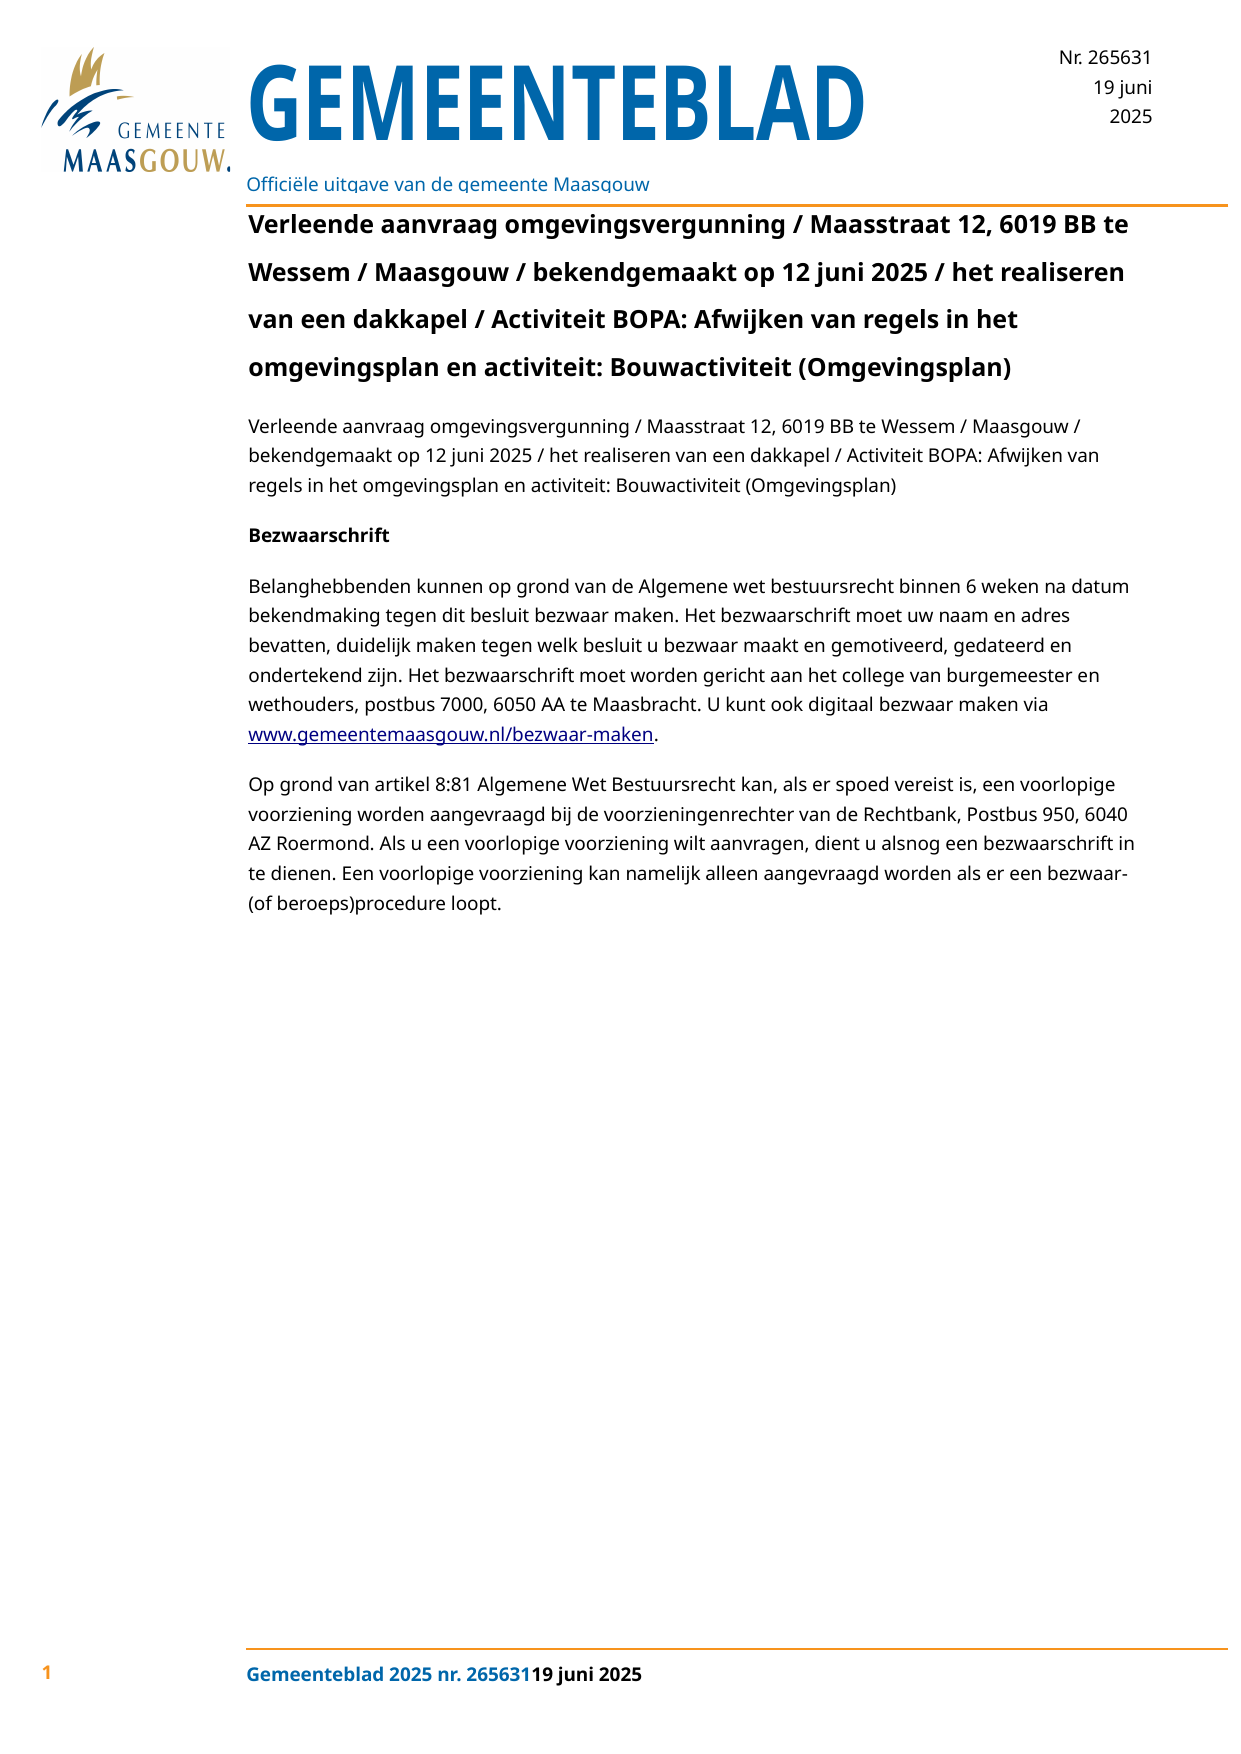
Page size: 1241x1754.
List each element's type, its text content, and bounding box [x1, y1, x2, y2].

text Verleende aanvraag omgevingsvergunning / Maasstraat 12, 6019 BB te Wessem / Maasgouw / bekendgemaakt op 12 juni 2025 / het realiseren van een dakkapel / Activiteit BOPA: Afwijken van regels in het omgevingsplan en activiteit: Bouwactiviteit (Omgevingsplan) [248, 413, 1152, 498]
picture [41, 47, 231, 172]
text Bezwaarschrift [248, 523, 1152, 548]
text Op grond van artikel 8:81 Algemene Wet Bestuursrecht kan, als er spoed vereist is, een voorlopige voorziening worden aangevraagd bij de voorzieningenrechter van de Rechtbank, Postbus 950, 6040 AZ Roermond. Als u een voorlopige voorziening wilt aanvragen, dient u alsnog een bezwaarschrift in te dienen. Een voorlopige voorziening kan namelijk alleen aangevraagd worden als er een bezwaar- (of beroeps)procedure loopt. [248, 771, 1152, 916]
text Verleende aanvraag omgevingsvergunning / Maasstraat 12, 6019 BB te Wessem / Maasgouw / bekendgemaakt op 12 juni 2025 / het realiseren van een dakkapel / Activiteit BOPA: Afwijken van regels in het omgevingsplan en activiteit: Bouwactiviteit (Omgevingsplan) [248, 207, 1152, 384]
text Belanghebbenden kunnen op grond van de Algemene wet bestuursrecht binnen 6 weken na datum bekendmaking tegen dit besluit bezwaar maken. Het bezwaarschrift moet uw naam en adres bevatten, duidelijk maken tegen welk besluit u bezwaar maakt en gemotiveerd, gedateerd en ondertekend zijn. Het bezwaarschrift moet worden gericht aan het college van burgemeester en wethouders, postbus 7000, 6050 AA te Maasbracht. U kunt ook digitaal bezwaar maken via www.gemeentemaasgouw.nl/bezwaar-maken. [248, 573, 1152, 747]
